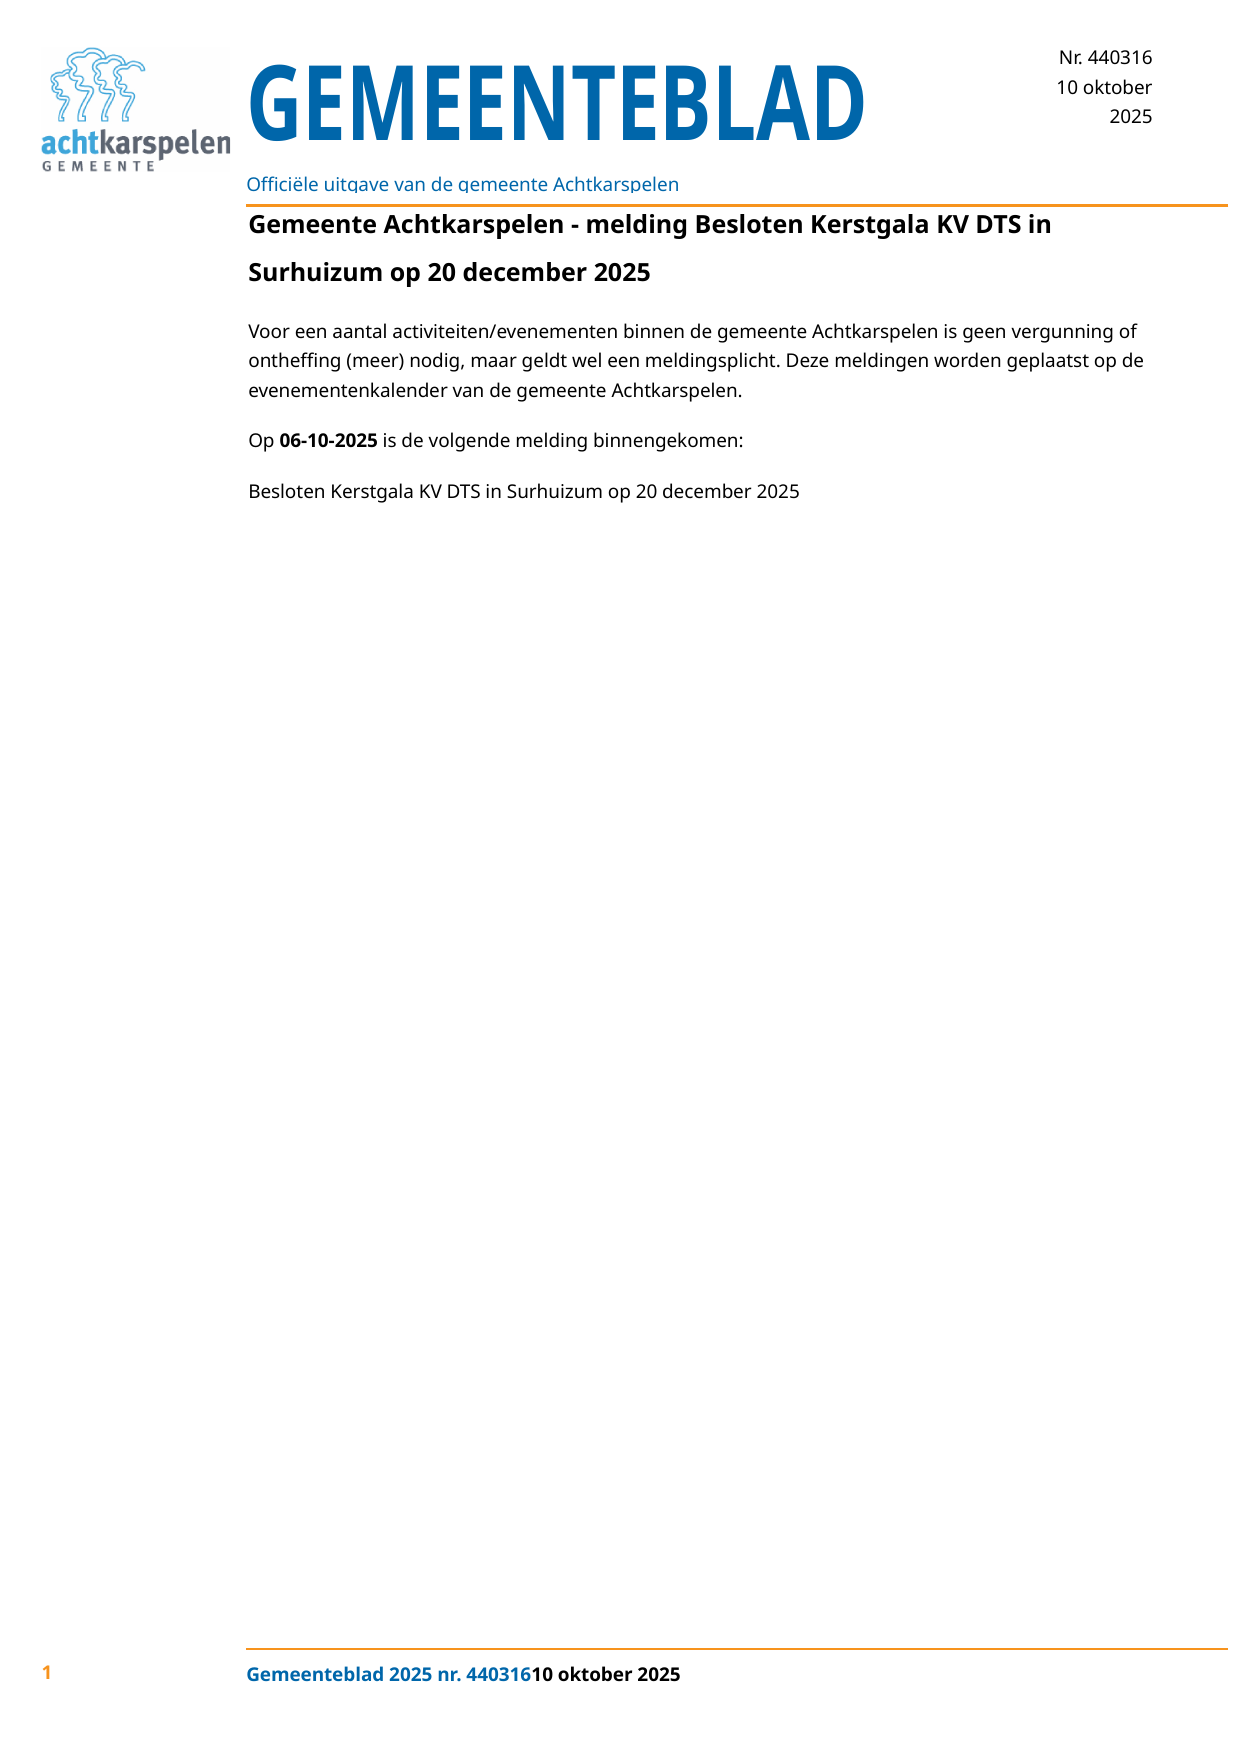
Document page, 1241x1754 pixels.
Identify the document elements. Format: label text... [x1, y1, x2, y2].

picture [41, 47, 231, 172]
text Op 06-10-2025 is de volgende melding binnengekomen: [248, 427, 1152, 453]
text Besloten Kerstgala KV DTS in Surhuizum op 20 december 2025 [248, 478, 1152, 504]
text Gemeente Achtkarspelen - melding Besloten Kerstgala KV DTS in Surhuizum op 20 december 2025 [248, 207, 1152, 288]
text Voor een aantal activiteiten/evenementen binnen de gemeente Achtkarspelen is geen vergunning of ontheffing (meer) nodig, maar geldt wel een meldingsplicht. Deze meldingen worden geplaatst op de evenementenkalender van de gemeente Achtkarspelen. [248, 318, 1152, 403]
